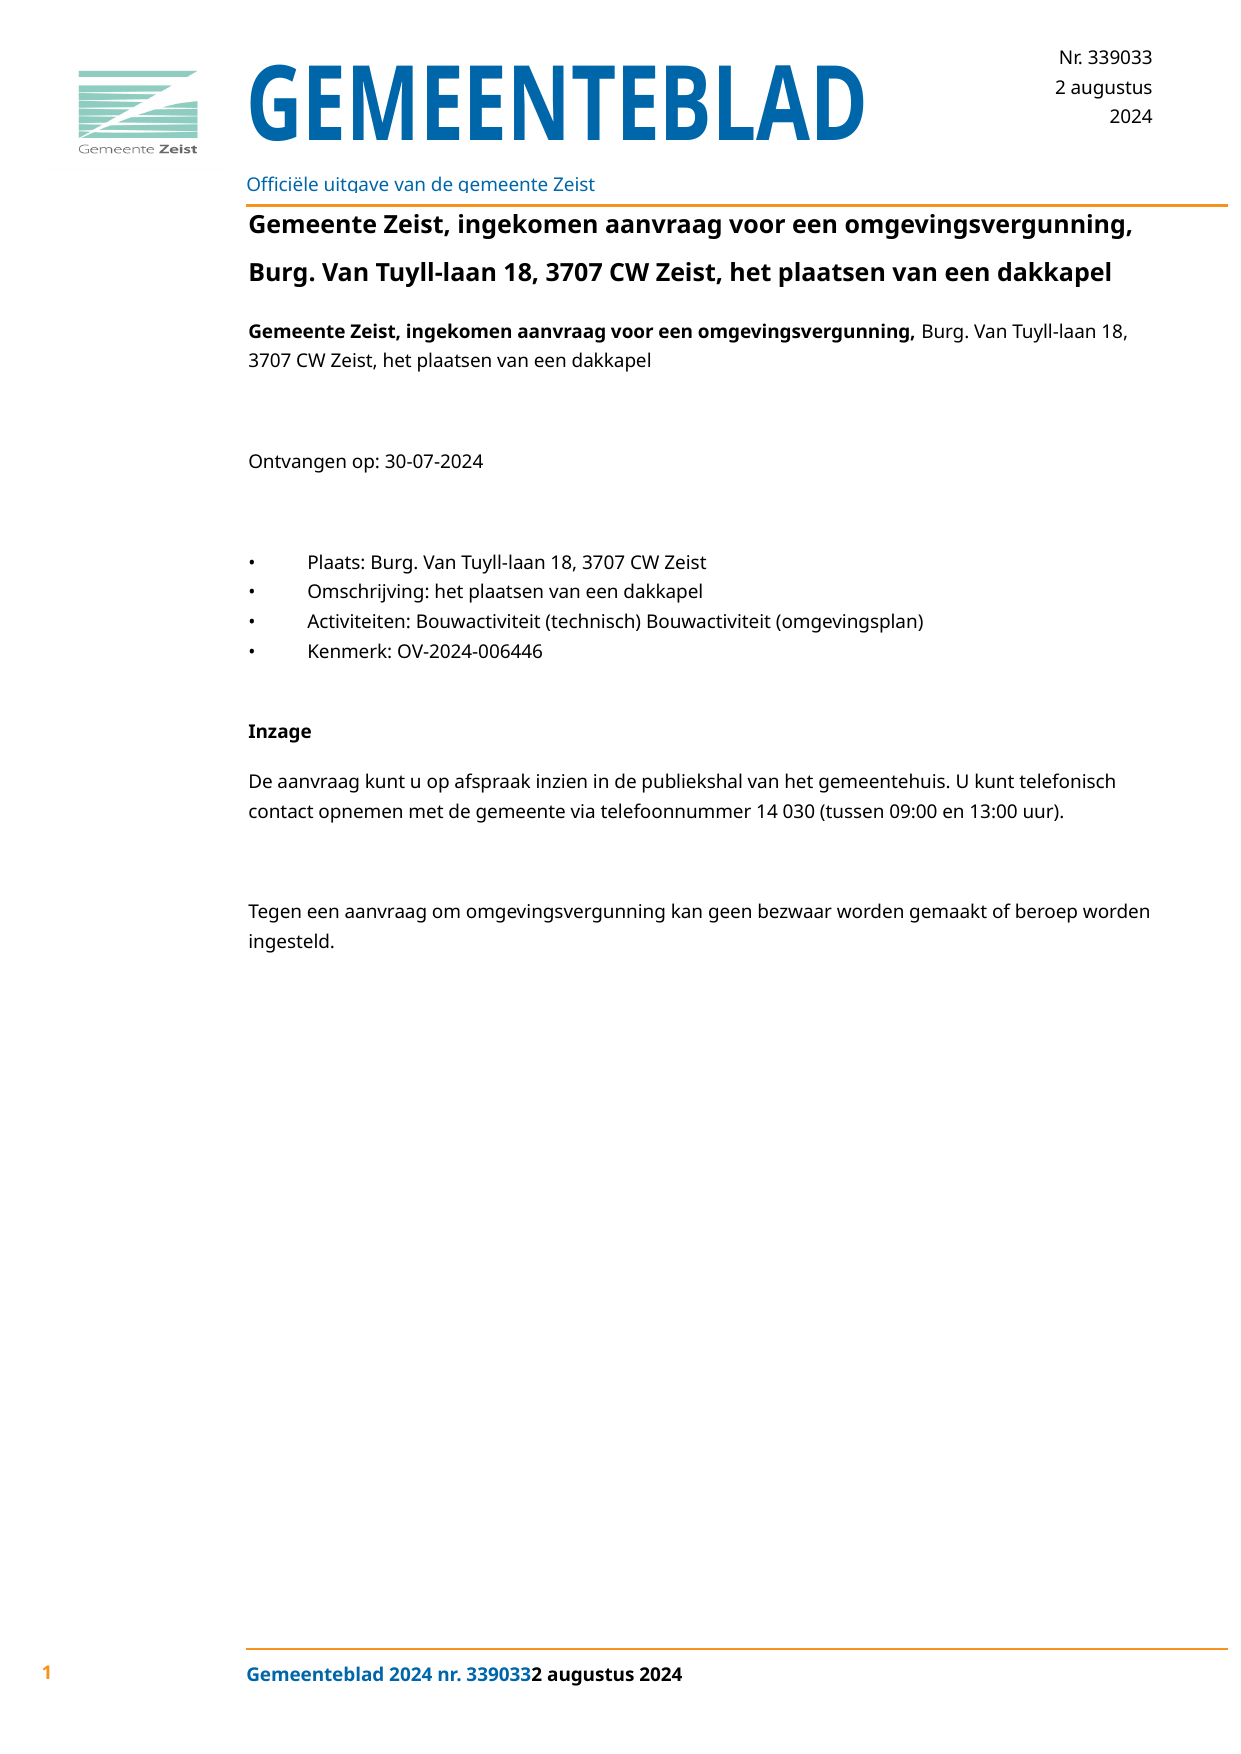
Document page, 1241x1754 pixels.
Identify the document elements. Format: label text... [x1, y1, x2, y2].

text Inzage [248, 718, 1152, 744]
list Omschrijving: het plaatsen van een dakkapel [248, 579, 1152, 604]
text Ontvangen op: 30-07-2024 [248, 448, 1152, 474]
text Gemeente Zeist, ingekomen aanvraag voor een omgevingsvergunning, Burg. Van Tuyll-laan 18, 3707 CW Zeist, het plaatsen van een dakkapel [248, 318, 1152, 373]
text Tegen een aanvraag om omgevingsvergunning kan geen bezwaar worden gemaakt of beroep worden ingesteld. [248, 899, 1152, 954]
list Kenmerk: OV-2024-006446 [248, 638, 1152, 664]
picture [41, 47, 231, 172]
list Plaats: Burg. Van Tuyll-laan 18, 3707 CW Zeist [248, 549, 1152, 575]
text Gemeente Zeist, ingekomen aanvraag voor een omgevingsvergunning, Burg. Van Tuyll-laan 18, 3707 CW Zeist, het plaatsen van een dakkapel [248, 207, 1152, 288]
text De aanvraag kunt u op afspraak inzien in de publiekshal van het gemeentehuis. U kunt telefonisch contact opnemen met de gemeente via telefoonnummer 14 030 (tussen 09:00 en 13:00 uur). [248, 768, 1152, 824]
list Activiteiten: Bouwactiviteit (technisch) Bouwactiviteit (omgevingsplan) [248, 608, 1152, 634]
